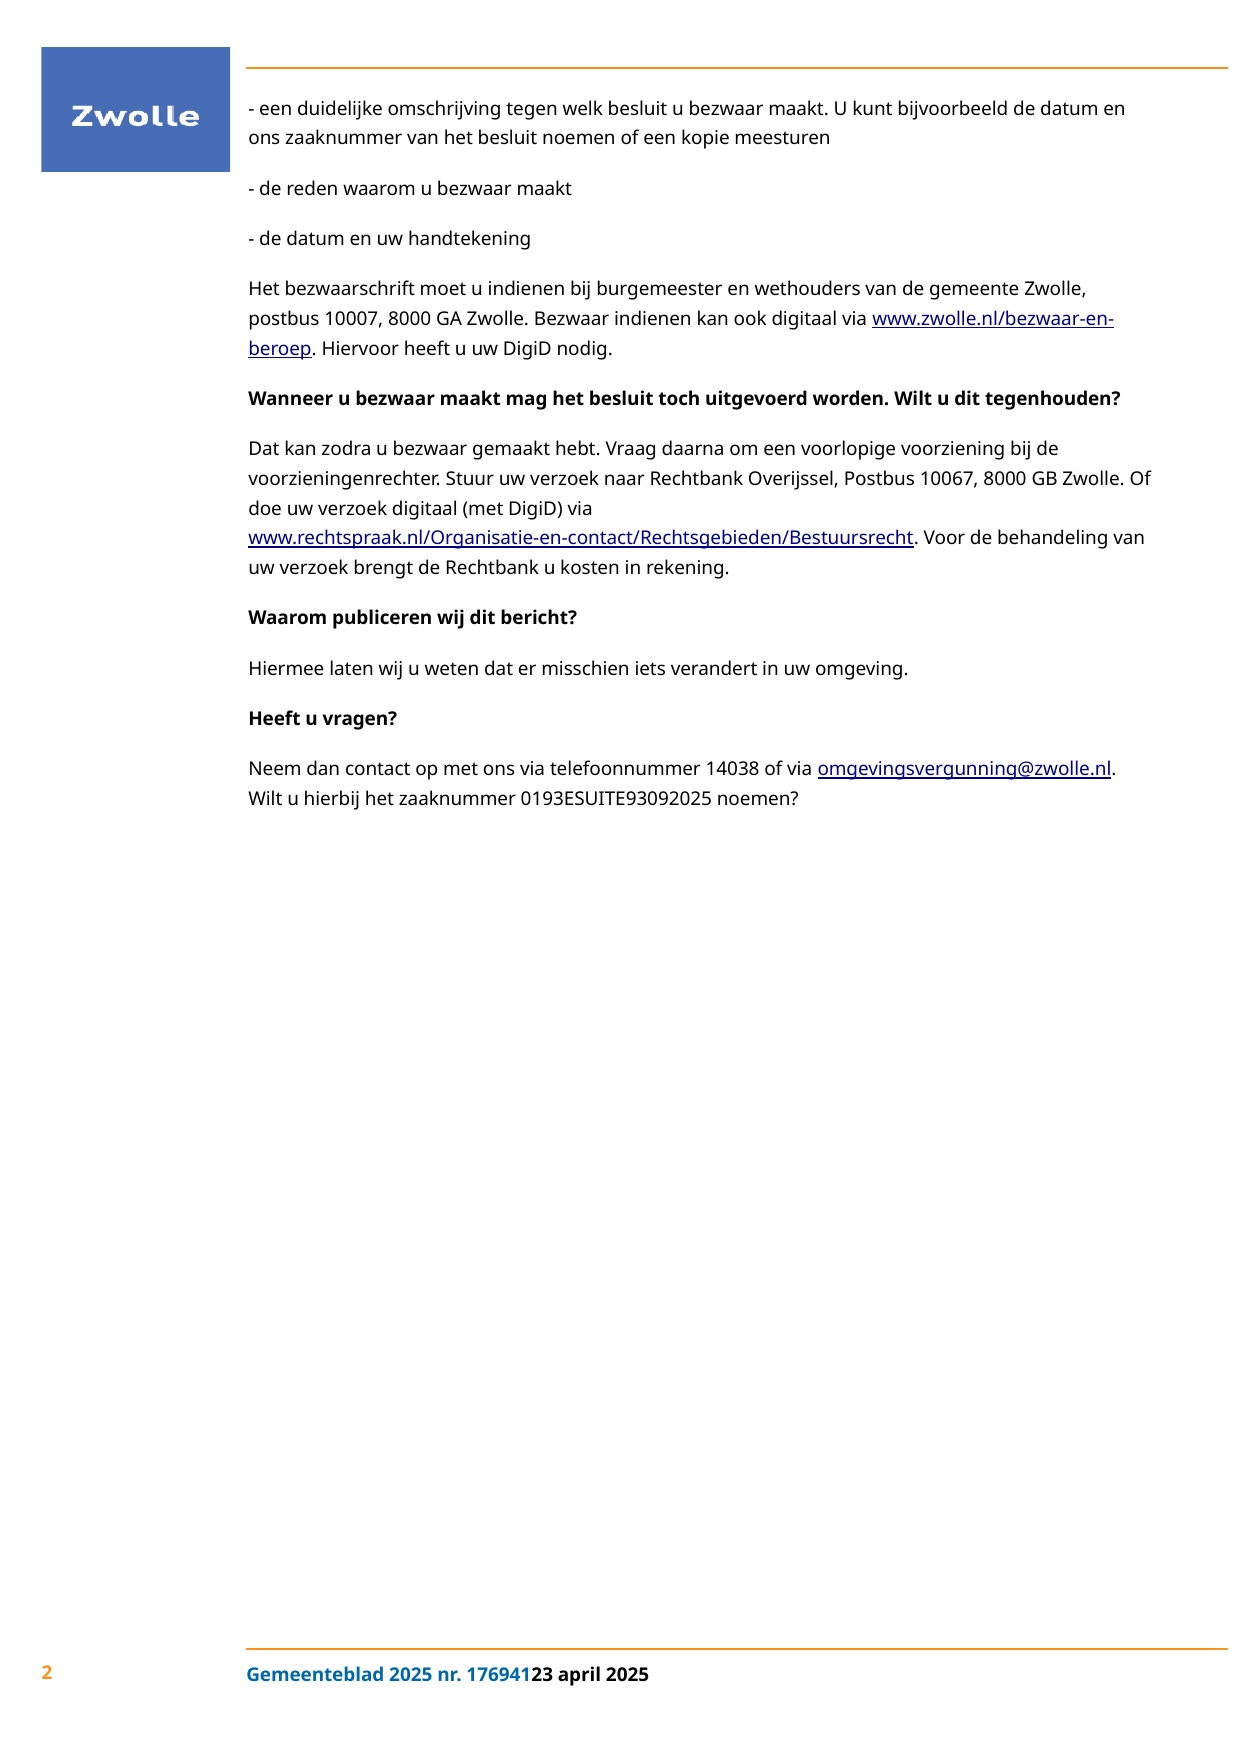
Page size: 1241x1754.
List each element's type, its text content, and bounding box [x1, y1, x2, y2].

text Dat kan zodra u bezwaar gemaakt hebt. Vraag daarna om een voorlopige voorziening bij de voorzieningenrechter. Stuur uw verzoek naar Rechtbank Overijssel, Postbus 10067, 8000 GB Zwolle. Of doe uw verzoek digitaal (met DigiD) via www.rechtspraak.nl/Organisatie-en-contact/Rechtsgebieden/Bestuursrecht. Voor de behandeling van uw verzoek brengt de Rechtbank u kosten in rekening. [248, 436, 1152, 580]
text Wanneer u bezwaar maakt mag het besluit toch uitgevoerd worden. Wilt u dit tegenhouden? [248, 385, 1152, 411]
text Heeft u vragen? [248, 705, 1152, 731]
text Neem dan contact op met ons via telefoonnummer 14038 of via omgevingsvergunning@zwolle.nl. Wilt u hierbij het zaaknummer 0193ESUITE93092025 noemen? [248, 756, 1152, 811]
text - de reden waarom u bezwaar maakt [248, 175, 1152, 201]
text - de datum en uw handtekening [248, 225, 1152, 251]
picture [41, 47, 231, 172]
text Waarom publiceren wij dit bericht? [248, 604, 1152, 630]
text Het bezwaarschrift moet u indienen bij burgemeester en wethouders van de gemeente Zwolle, postbus 10007, 8000 GA Zwolle. Bezwaar indienen kan ook digitaal via www.zwolle.nl/bezwaar-en-beroep. Hiervoor heeft u uw DigiD nodig. [248, 276, 1152, 361]
text - een duidelijke omschrijving tegen welk besluit u bezwaar maakt. U kunt bijvoorbeeld de datum en ons zaaknummer van het besluit noemen of een kopie meesturen [248, 95, 1152, 150]
text Hiermee laten wij u weten dat er misschien iets verandert in uw omgeving. [248, 655, 1152, 681]
